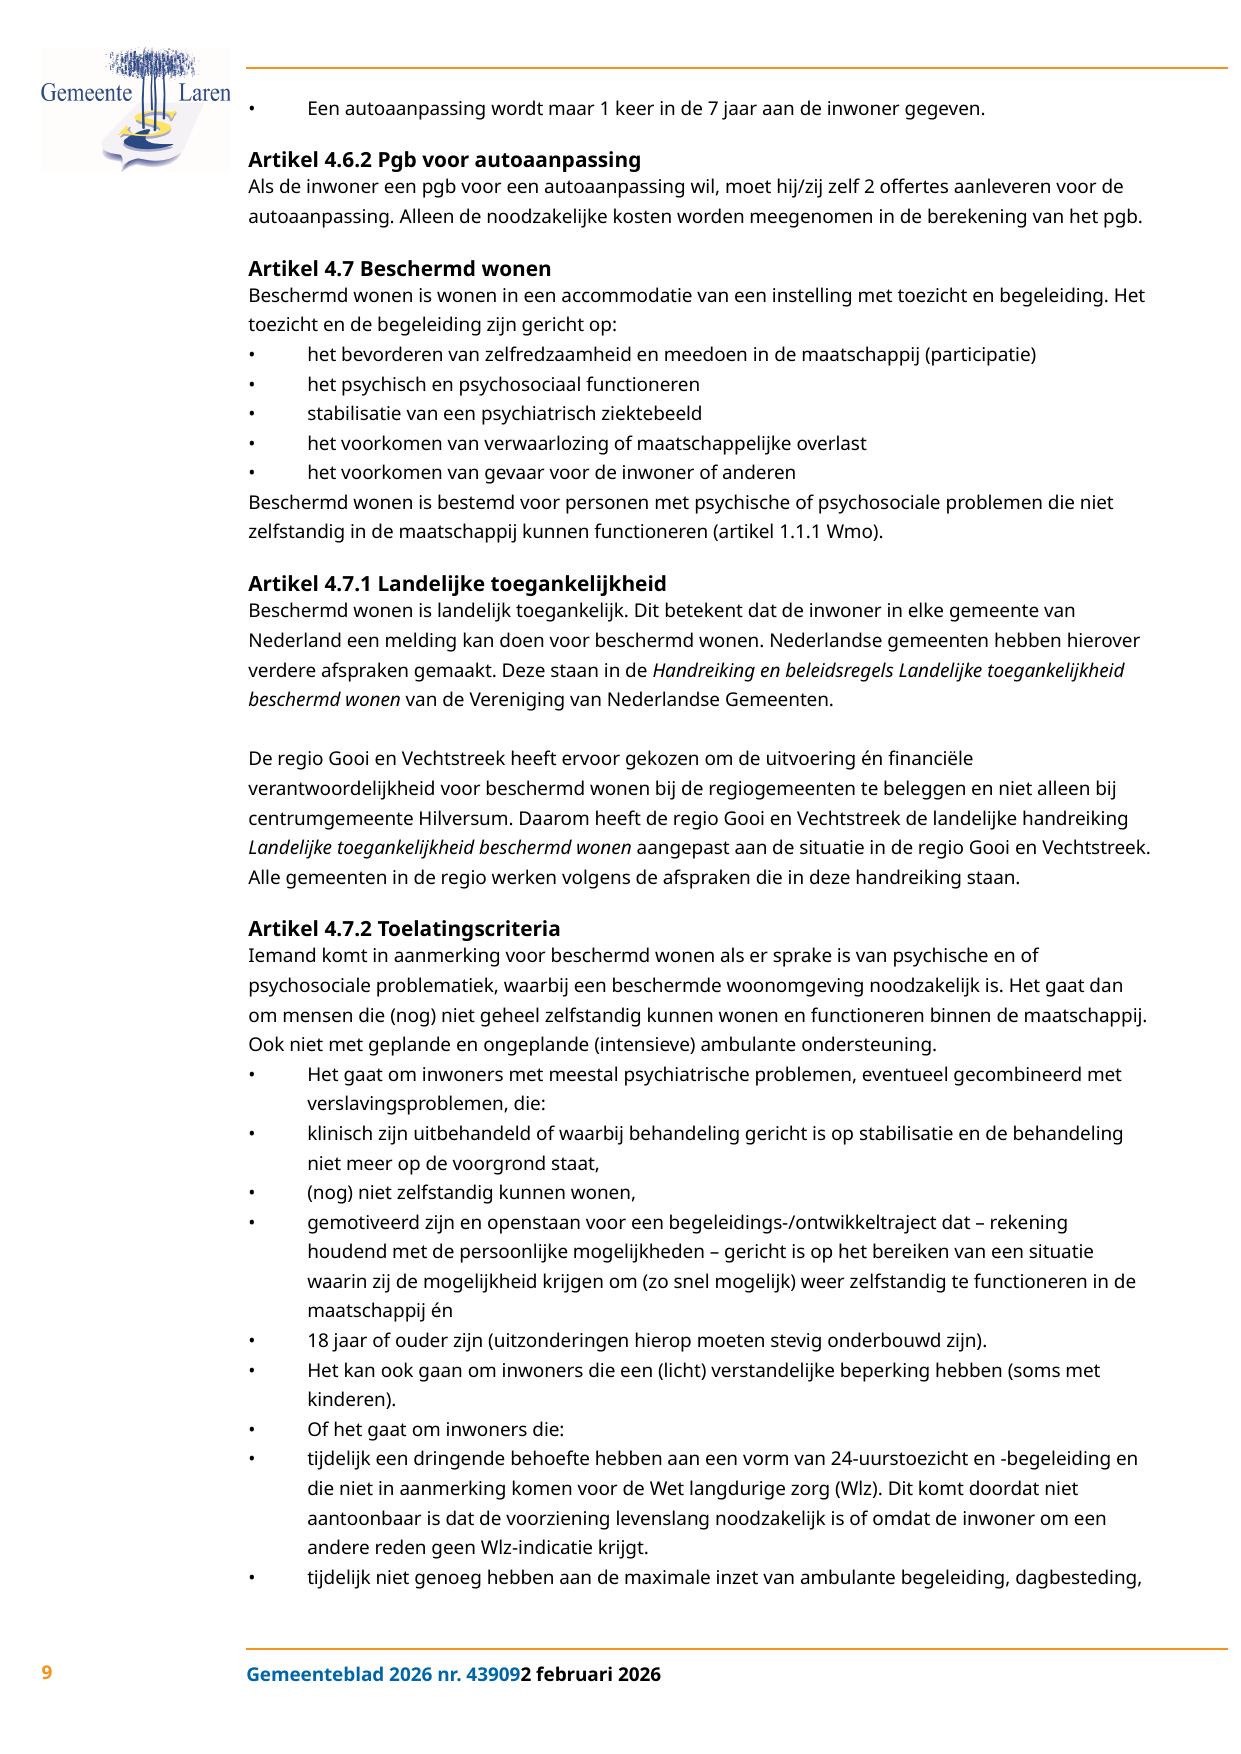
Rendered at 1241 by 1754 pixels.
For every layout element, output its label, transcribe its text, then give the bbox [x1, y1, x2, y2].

list Een autoaanpassing wordt maar 1 keer in de 7 jaar aan de inwoner gegeven. [248, 95, 1152, 121]
text Als de inwoner een pgb voor een autoaanpassing wil, moet hij/zij zelf 2 offertes aanleveren voor de autoaanpassing. Alleen de noodzakelijke kosten worden meegenomen in de berekening van het pgb. [248, 174, 1152, 229]
list stabilisatie van een psychiatrisch ziektebeeld [248, 400, 1152, 426]
text Beschermd wonen is landelijk toegankelijk. Dit betekent dat de inwoner in elke gemeente van Nederland een melding kan doen voor beschermd wonen. Nederlandse gemeenten hebben hierover verdere afspraken gemaakt. Deze staan in de Handreiking en beleidsregels Landelijke toegankelijkheid beschermd wonen van de Vereniging van Nederlandse Gemeenten. [248, 598, 1152, 712]
text Beschermd wonen is wonen in een accommodatie van een instelling met toezicht en begeleiding. Het toezicht en de begeleiding zijn gericht op: [248, 282, 1152, 337]
text De regio Gooi en Vechtstreek heeft ervoor gekozen om de uitvoering én financiële verantwoordelijkheid voor beschermd wonen bij de regiogemeenten te beleggen en niet alleen bij centrumgemeente Hilversum. Daarom heeft de regio Gooi en Vechtstreek de landelijke handreiking Landelijke toegankelijkheid beschermd wonen aangepast aan de situatie in de regio Gooi en Vechtstreek. Alle gemeenten in de regio werken volgens de afspraken die in deze handreiking staan. [248, 746, 1152, 889]
list het voorkomen van gevaar voor de inwoner of anderen [248, 459, 1152, 485]
list Het kan ook gaan om inwoners die een (licht) verstandelijke beperking hebben (soms met kinderen). [248, 1357, 1152, 1412]
picture [41, 47, 231, 172]
text Artikel 4.7.1 Landelijke toegankelijkheid [248, 569, 1152, 598]
list (nog) niet zelfstandig kunnen wonen, [248, 1179, 1152, 1205]
list Of het gaat om inwoners die: [248, 1416, 1152, 1442]
text Artikel 4.6.2 Pgb voor autoaanpassing [248, 145, 1152, 174]
list tijdelijk een dringende behoefte hebben aan een vorm van 24-uurstoezicht en -begeleiding en die niet in aanmerking komen voor de Wet langdurige zorg (Wlz). Dit komt doordat niet aantoonbaar is dat de voorziening levenslang noodzakelijk is of omdat de inwoner om een andere reden geen Wlz-indicatie krijgt. [248, 1446, 1152, 1560]
text Artikel 4.7 Beschermd wonen [248, 254, 1152, 282]
list 18 jaar of ouder zijn (uitzonderingen hierop moeten stevig onderbouwd zijn). [248, 1327, 1152, 1353]
list tijdelijk niet genoeg hebben aan de maximale inzet van ambulante begeleiding, dagbesteding, [248, 1564, 1152, 1590]
list gemotiveerd zijn en openstaan voor een begeleidings-/ontwikkeltraject dat – rekening houdend met de persoonlijke mogelijkheden – gericht is op het bereiken van een situatie waarin zij de mogelijkheid krijgen om (zo snel mogelijk) weer zelfstandig te functioneren in de maatschappij én [248, 1209, 1152, 1323]
list het voorkomen van verwaarlozing of maatschappelijke overlast [248, 430, 1152, 456]
text Artikel 4.7.2 Toelatingscriteria [248, 914, 1152, 943]
list het bevorderen van zelfredzaamheid en meedoen in de maatschappij (participatie) [248, 341, 1152, 367]
text Beschermd wonen is bestemd voor personen met psychische of psychosociale problemen die niet zelfstandig in de maatschappij kunnen functioneren (artikel 1.1.1 Wmo). [248, 489, 1152, 544]
text Iemand komt in aanmerking voor beschermd wonen als er sprake is van psychische en of psychosociale problematiek, waarbij een beschermde woonomgeving noodzakelijk is. Het gaat dan om mensen die (nog) niet geheel zelfstandig kunnen wonen en functioneren binnen de maatschappij. Ook niet met geplande en ongeplande (intensieve) ambulante ondersteuning. [248, 943, 1152, 1057]
list klinisch zijn uitbehandeld of waarbij behandeling gericht is op stabilisatie en de behandeling niet meer op de voorgrond staat, [248, 1120, 1152, 1176]
list het psychisch en psychosociaal functioneren [248, 371, 1152, 397]
list Het gaat om inwoners met meestal psychiatrische problemen, eventueel gecombineerd met verslavingsproblemen, die: [248, 1061, 1152, 1116]
